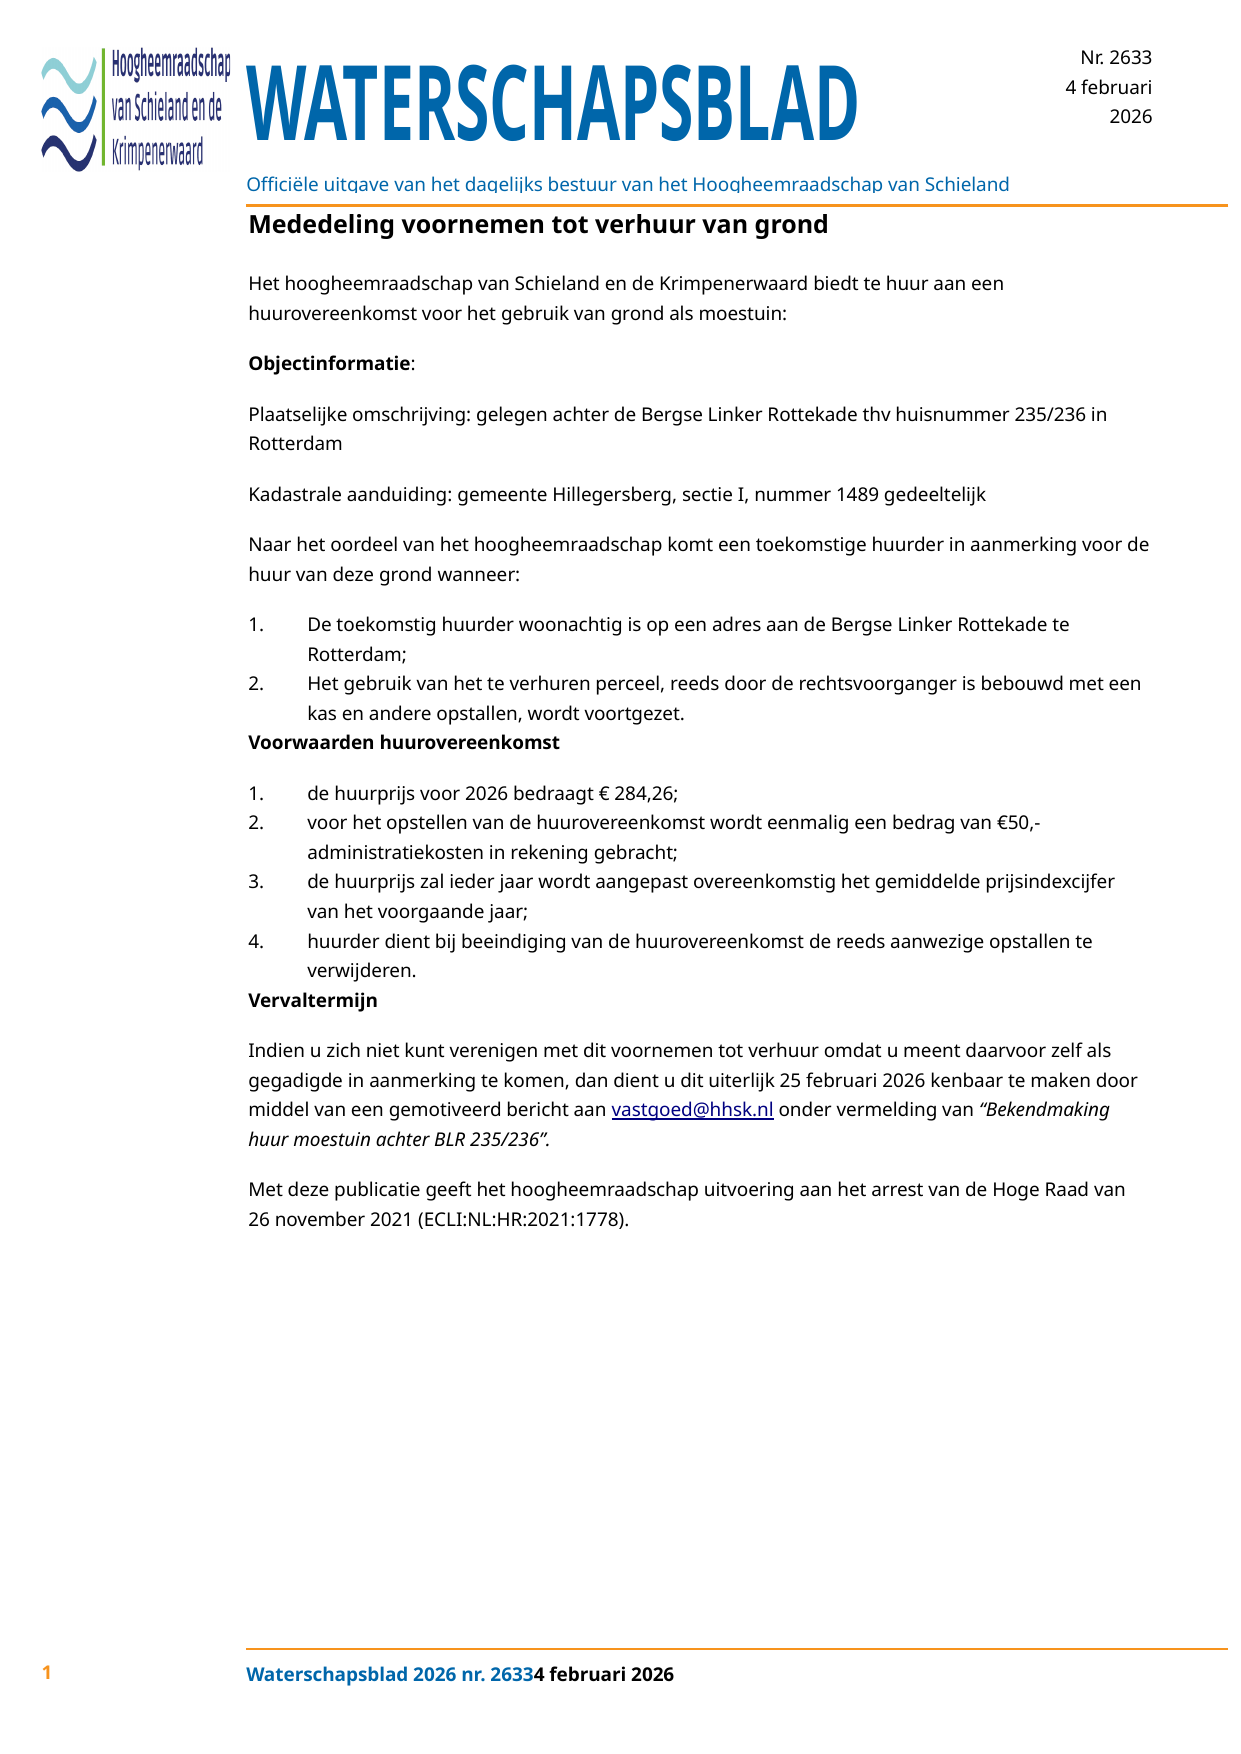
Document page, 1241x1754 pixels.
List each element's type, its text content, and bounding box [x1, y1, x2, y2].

text Objectinformatie: [248, 350, 1152, 376]
text Vervaltermijn [248, 987, 1152, 1013]
text Met deze publicatie geeft het hoogheemraadschap uitvoering aan het arrest van de Hoge Raad van 26 november 2021 (ECLI:NL:HR:2021:1778). [248, 1177, 1152, 1232]
text Plaatselijke omschrijving: gelegen achter de Bergse Linker Rottekade thv huisnummer 235/236 in Rotterdam [248, 401, 1152, 456]
text Kadastrale aanduiding: gemeente Hillegersberg, sectie I, nummer 1489 gedeeltelijk [248, 481, 1152, 506]
list voor het opstellen van de huurovereenkomst wordt eenmalig een bedrag van €50,- administratiekosten in rekening gebracht; [248, 809, 1152, 865]
list de huurprijs voor 2026 bedraagt € 284,26; [248, 780, 1152, 806]
list de huurprijs zal ieder jaar wordt aangepast overeenkomstig het gemiddelde prijsindexcijfer van het voorgaande jaar; [248, 869, 1152, 924]
list De toekomstig huurder woonachtig is op een adres aan de Bergse Linker Rottekade te Rotterdam; [248, 611, 1152, 666]
list huurder dient bij beeindiging van de huurovereenkomst de reeds aanwezige opstallen te verwijderen. [248, 928, 1152, 983]
text Naar het oordeel van het hoogheemraadschap komt een toekomstige huurder in aanmerking voor de huur van deze grond wanneer: [248, 531, 1152, 586]
picture [41, 47, 231, 172]
text Voorwaarden huurovereenkomst [248, 729, 1152, 755]
text Mededeling voornemen tot verhuur van grond [248, 207, 1152, 241]
list Het gebruik van het te verhuren perceel, reeds door de rechtsvoorganger is bebouwd met een kas en andere opstallen, wordt voortgezet. [248, 670, 1152, 726]
text Het hoogheemraadschap van Schieland en de Krimpenerwaard biedt te huur aan een huurovereenkomst voor het gebruik van grond als moestuin: [248, 270, 1152, 326]
text Indien u zich niet kunt verenigen met dit voornemen tot verhuur omdat u meent daarvoor zelf als gegadigde in aanmerking te komen, dan dient u dit uiterlijk 25 februari 2026 kenbaar te maken door middel van een gemotiveerd bericht aan vastgoed@hhsk.nl onder vermelding van “Bekendmaking huur moestuin achter BLR 235/236”. [248, 1037, 1152, 1152]
